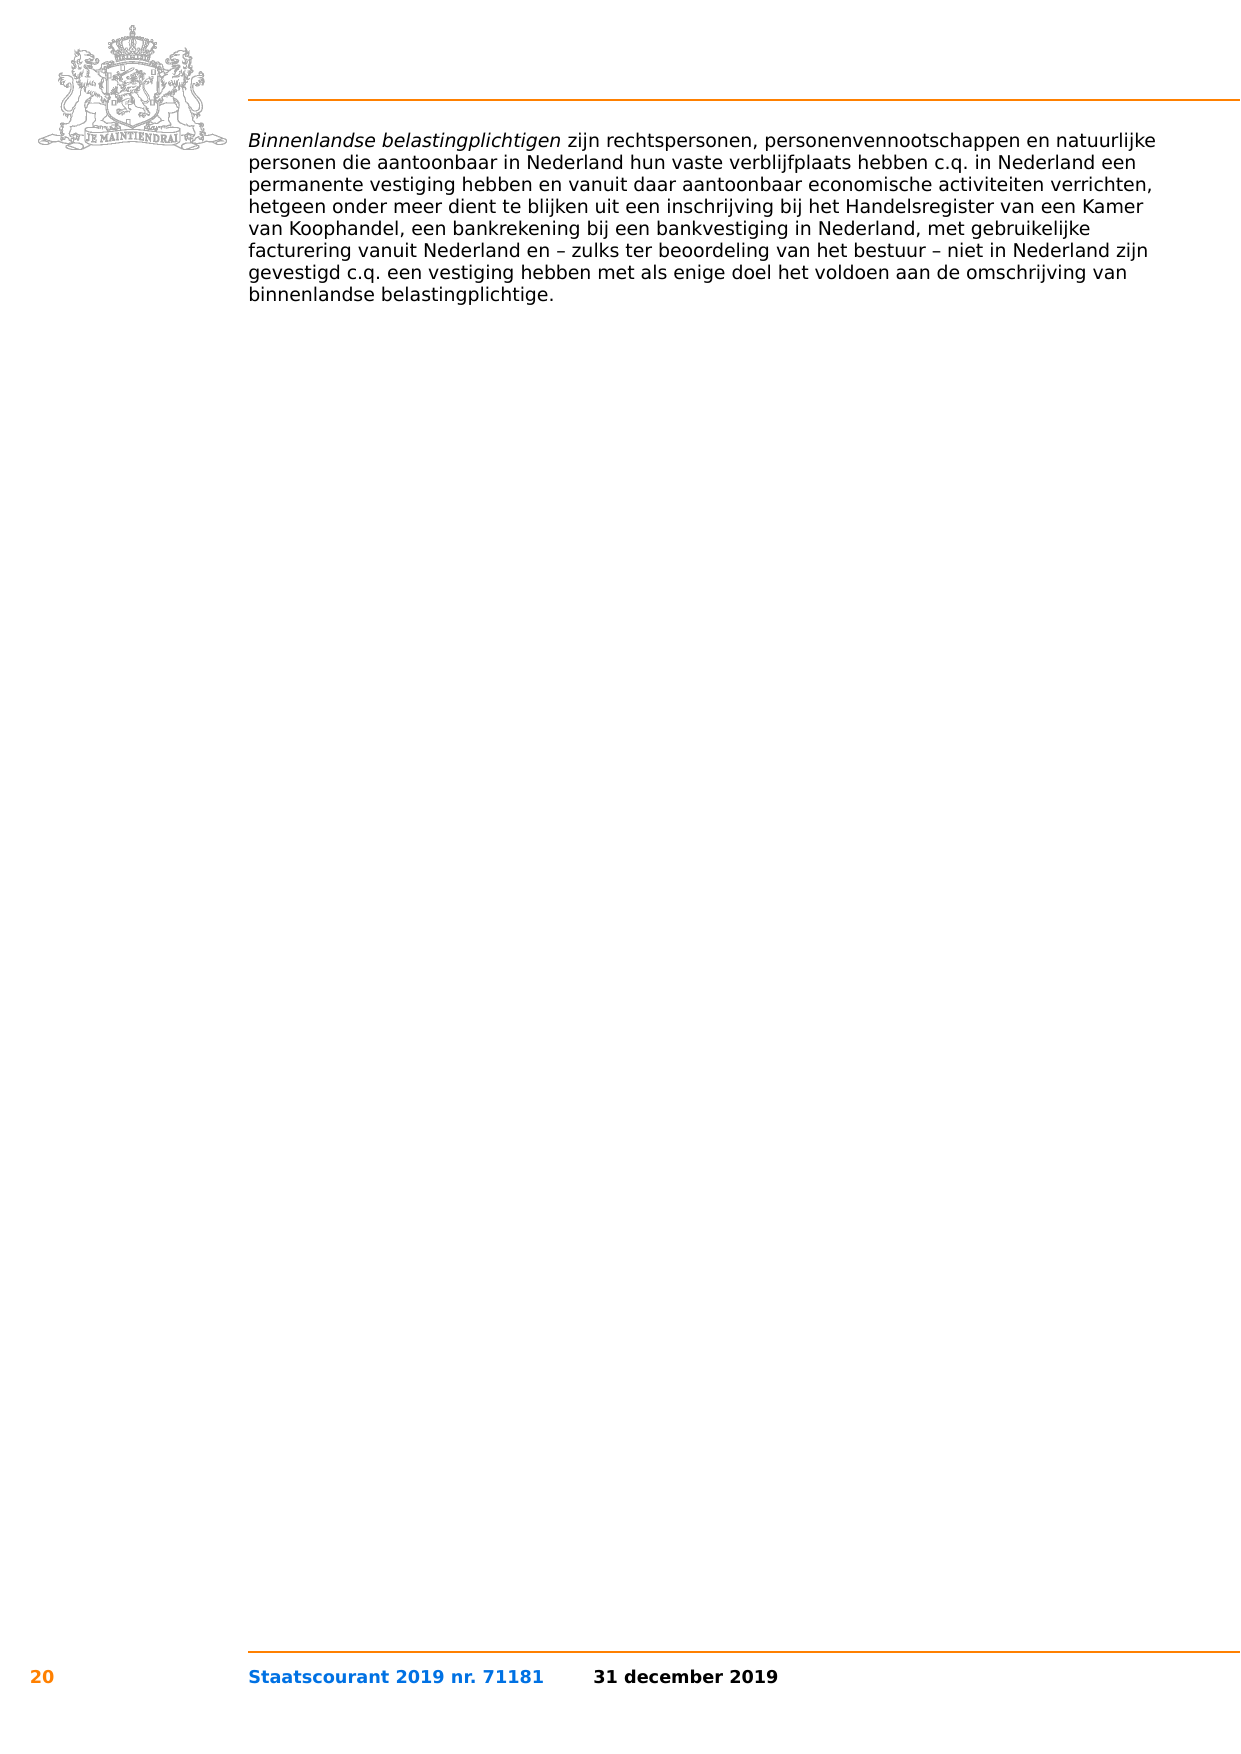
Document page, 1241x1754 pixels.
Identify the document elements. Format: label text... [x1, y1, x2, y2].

picture [38, 25, 227, 150]
text Binnenlandse belastingplichtigen zijn rechtspersonen, personenvennootschappen en natuurlijke personen die aantoonbaar in Nederland hun vaste verblijfplaats hebben c.q. in Nederland een permanente vestiging hebben en vanuit daar aantoonbaar economische activiteiten verrichten, hetgeen onder meer dient te blijken uit een inschrijving bij het Handelsregister van een Kamer van Koophandel, een bankrekening bij een bankvestiging in Nederland, met gebruikelijke facturering vanuit Nederland en – zulks ter beoordeling van het bestuur – niet in Nederland zijn gevestigd c.q. een vestiging hebben met als enige doel het voldoen aan de omschrijving van binnenlandse belastingplichtige. [248, 130, 1163, 306]
